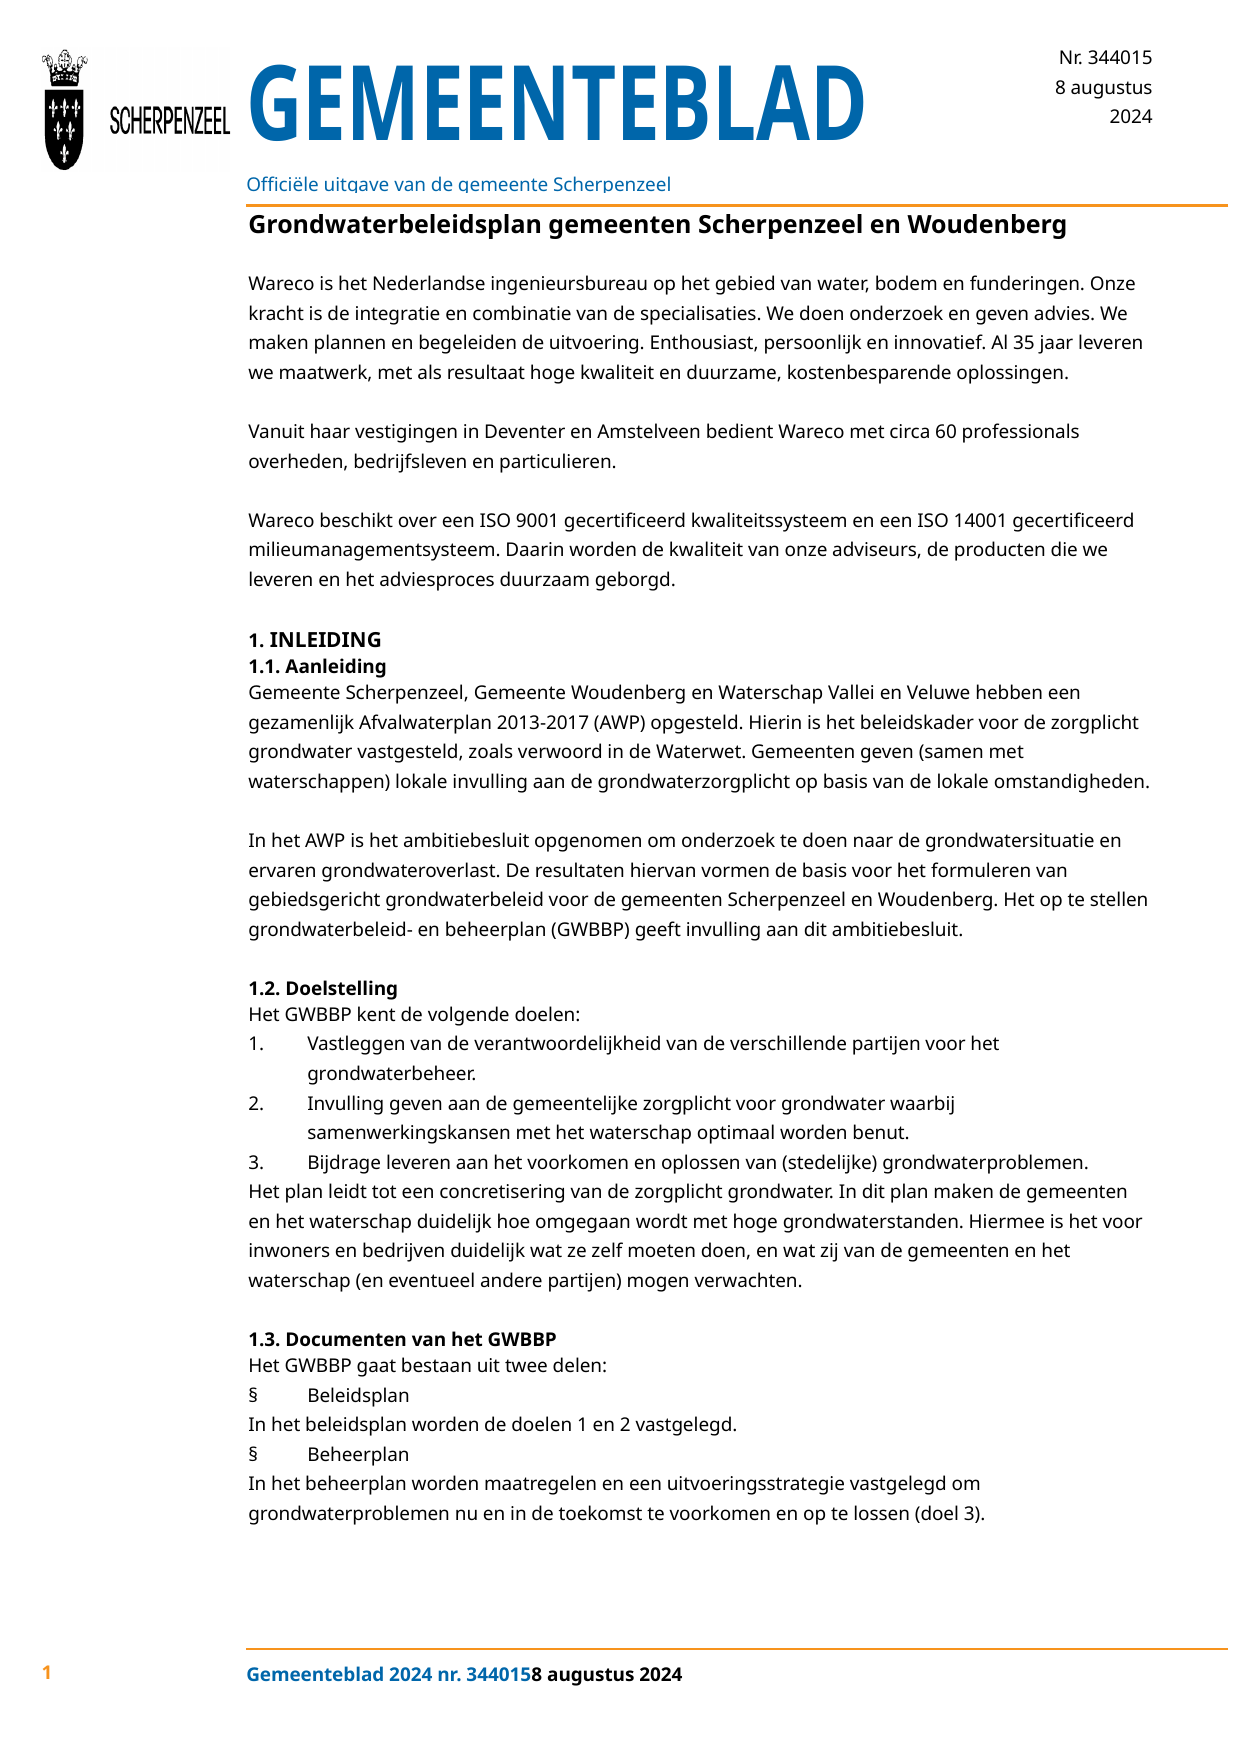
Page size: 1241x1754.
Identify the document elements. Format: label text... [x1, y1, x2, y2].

text 1.3. Documenten van het GWBBP [248, 1326, 1152, 1352]
text 1. INLEIDING [248, 625, 1152, 654]
text 1.1. Aanleiding [248, 654, 1152, 679]
text In het AWP is het ambitiebesluit opgenomen om onderzoek te doen naar de grondwatersituatie en ervaren grondwateroverlast. De resultaten hiervan vormen de basis voor het formuleren van gebiedsgericht grondwaterbeleid voor de gemeenten Scherpenzeel en Woudenberg. Het op te stellen grondwaterbeleid- en beheerplan (GWBBP) geeft invulling aan dit ambitiebesluit. [248, 827, 1152, 942]
text Vanuit haar vestigingen in Deventer en Amstelveen bedient Wareco met circa 60 professionals overheden, bedrijfsleven en particulieren. [248, 418, 1152, 473]
list Vastleggen van de verantwoordelijkheid van de verschillende partijen voor het grondwaterbeheer. [248, 1031, 1152, 1086]
list Beleidsplan [248, 1382, 1152, 1407]
text Gemeente Scherpenzeel, Gemeente Woudenberg en Waterschap Vallei en Veluwe hebben een gezamenlijk Afvalwaterplan 2013-2017 (AWP) opgesteld. Hierin is het beleidskader voor de zorgplicht grondwater vastgesteld, zoals verwoord in de Waterwet. Gemeenten geven (samen met waterschappen) lokale invulling aan de grondwaterzorgplicht op basis van de lokale omstandigheden. [248, 679, 1152, 794]
text Het GWBBP kent de volgende doelen: [248, 1001, 1152, 1027]
list Invulling geven aan de gemeentelijke zorgplicht voor grondwater waarbij samenwerkingskansen met het waterschap optimaal worden benut. [248, 1090, 1152, 1145]
text Wareco beschikt over een ISO 9001 gecertificeerd kwaliteitssysteem en een ISO 14001 gecertificeerd milieumanagementsysteem. Daarin worden de kwaliteit van onze adviseurs, de producten die we leveren en het adviesproces duurzaam geborgd. [248, 507, 1152, 592]
text In het beleidsplan worden de doelen 1 en 2 vastgelegd. [248, 1411, 1152, 1437]
list Beheerplan [248, 1441, 1152, 1467]
text Het GWBBP gaat bestaan uit twee delen: [248, 1352, 1152, 1378]
picture [41, 47, 231, 172]
text Wareco is het Nederlandse ingenieursbureau op het gebied van water, bodem en funderingen. Onze kracht is de integratie en combinatie van de specialisaties. We doen onderzoek en geven advies. We maken plannen en begeleiden de uitvoering. Enthousiast, persoonlijk en innovatief. Al 35 jaar leveren we maatwerk, met als resultaat hoge kwaliteit en duurzame, kostenbesparende oplossingen. [248, 270, 1152, 385]
list Bijdrage leveren aan het voorkomen en oplossen van (stedelijke) grondwaterproblemen. [248, 1149, 1152, 1175]
text In het beheerplan worden maatregelen en een uitvoeringsstrategie vastgelegd om grondwaterproblemen nu en in de toekomst te voorkomen en op te lossen (doel 3). [248, 1471, 1152, 1526]
text Grondwaterbeleidsplan gemeenten Scherpenzeel en Woudenberg [248, 207, 1152, 241]
text 1.2. Doelstelling [248, 975, 1152, 1001]
text Het plan leidt tot een concretisering van de zorgplicht grondwater. In dit plan maken de gemeenten en het waterschap duidelijk hoe omgegaan wordt met hoge grondwaterstanden. Hiermee is het voor inwoners en bedrijven duidelijk wat ze zelf moeten doen, en wat zij van de gemeenten en het waterschap (en eventueel andere partijen) mogen verwachten. [248, 1178, 1152, 1293]
